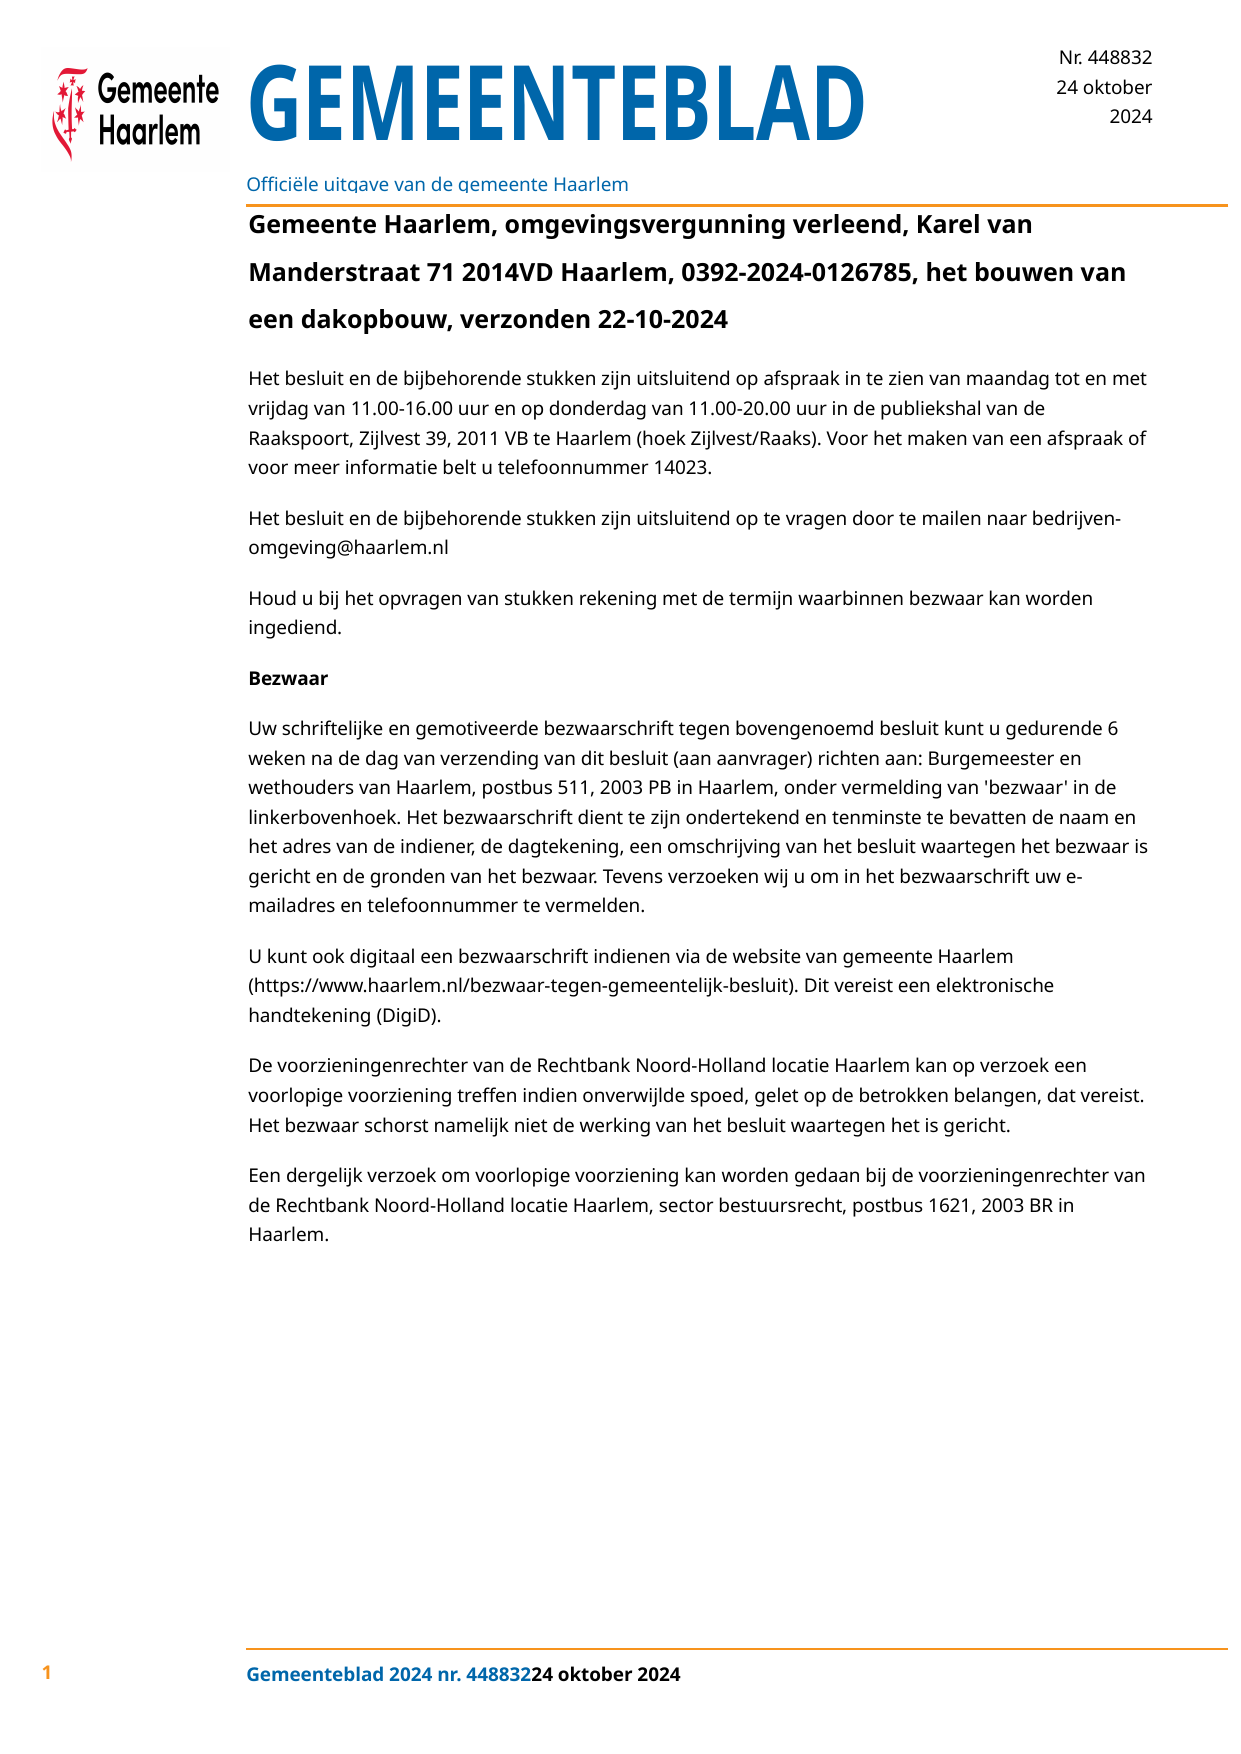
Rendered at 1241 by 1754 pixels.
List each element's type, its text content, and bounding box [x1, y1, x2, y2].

text U kunt ook digitaal een bezwaarschrift indienen via de website van gemeente Haarlem (https://www.haarlem.nl/bezwaar-tegen-gemeentelijk-besluit). Dit vereist een elektronische handtekening (DigiD). [248, 943, 1152, 1028]
text De voorzieningenrechter van de Rechtbank Noord-Holland locatie Haarlem kan op verzoek een voorlopige voorziening treffen indien onverwijlde spoed, gelet op de betrokken belangen, dat vereist. Het bezwaar schorst namelijk niet de werking van het besluit waartegen het is gericht. [248, 1053, 1152, 1137]
text Een dergelijk verzoek om voorlopige voorziening kan worden gedaan bij de voorzieningenrechter van de Rechtbank Noord-Holland locatie Haarlem, sector bestuursrecht, postbus 1621, 2003 BR in Haarlem. [248, 1162, 1152, 1247]
text Bezwaar [248, 665, 1152, 690]
picture [41, 47, 231, 172]
text Het besluit en de bijbehorende stukken zijn uitsluitend op afspraak in te zien van maandag tot en met vrijdag van 11.00-16.00 uur en op donderdag van 11.00-20.00 uur in de publiekshal van de Raakspoort, Zijlvest 39, 2011 VB te Haarlem (hoek Zijlvest/Raaks). Voor het maken van een afspraak of voor meer informatie belt u telefoonnummer 14023. [248, 366, 1152, 480]
text Het besluit en de bijbehorende stukken zijn uitsluitend op te vragen door te mailen naar bedrijven-omgeving@haarlem.nl [248, 505, 1152, 560]
text Gemeente Haarlem, omgevingsvergunning verleend, Karel van Manderstraat 71 2014VD Haarlem, 0392-2024-0126785, het bouwen van een dakopbouw, verzonden 22-10-2024 [248, 207, 1152, 336]
text Houd u bij het opvragen van stukken rekening met de termijn waarbinnen bezwaar kan worden ingediend. [248, 585, 1152, 640]
text Uw schriftelijke en gemotiveerde bezwaarschrift tegen bovengenoemd besluit kunt u gedurende 6 weken na de dag van verzending van dit besluit (aan aanvrager) richten aan: Burgemeester en wethouders van Haarlem, postbus 511, 2003 PB in Haarlem, onder vermelding van 'bezwaar' in de linkerbovenhoek. Het bezwaarschrift dient te zijn ondertekend en tenminste te bevatten de naam en het adres van de indiener, de dagtekening, een omschrijving van het besluit waartegen het bezwaar is gericht en de gronden van het bezwaar. Tevens verzoeken wij u om in het bezwaarschrift uw e-mailadres en telefoonnummer te vermelden. [248, 715, 1152, 918]
